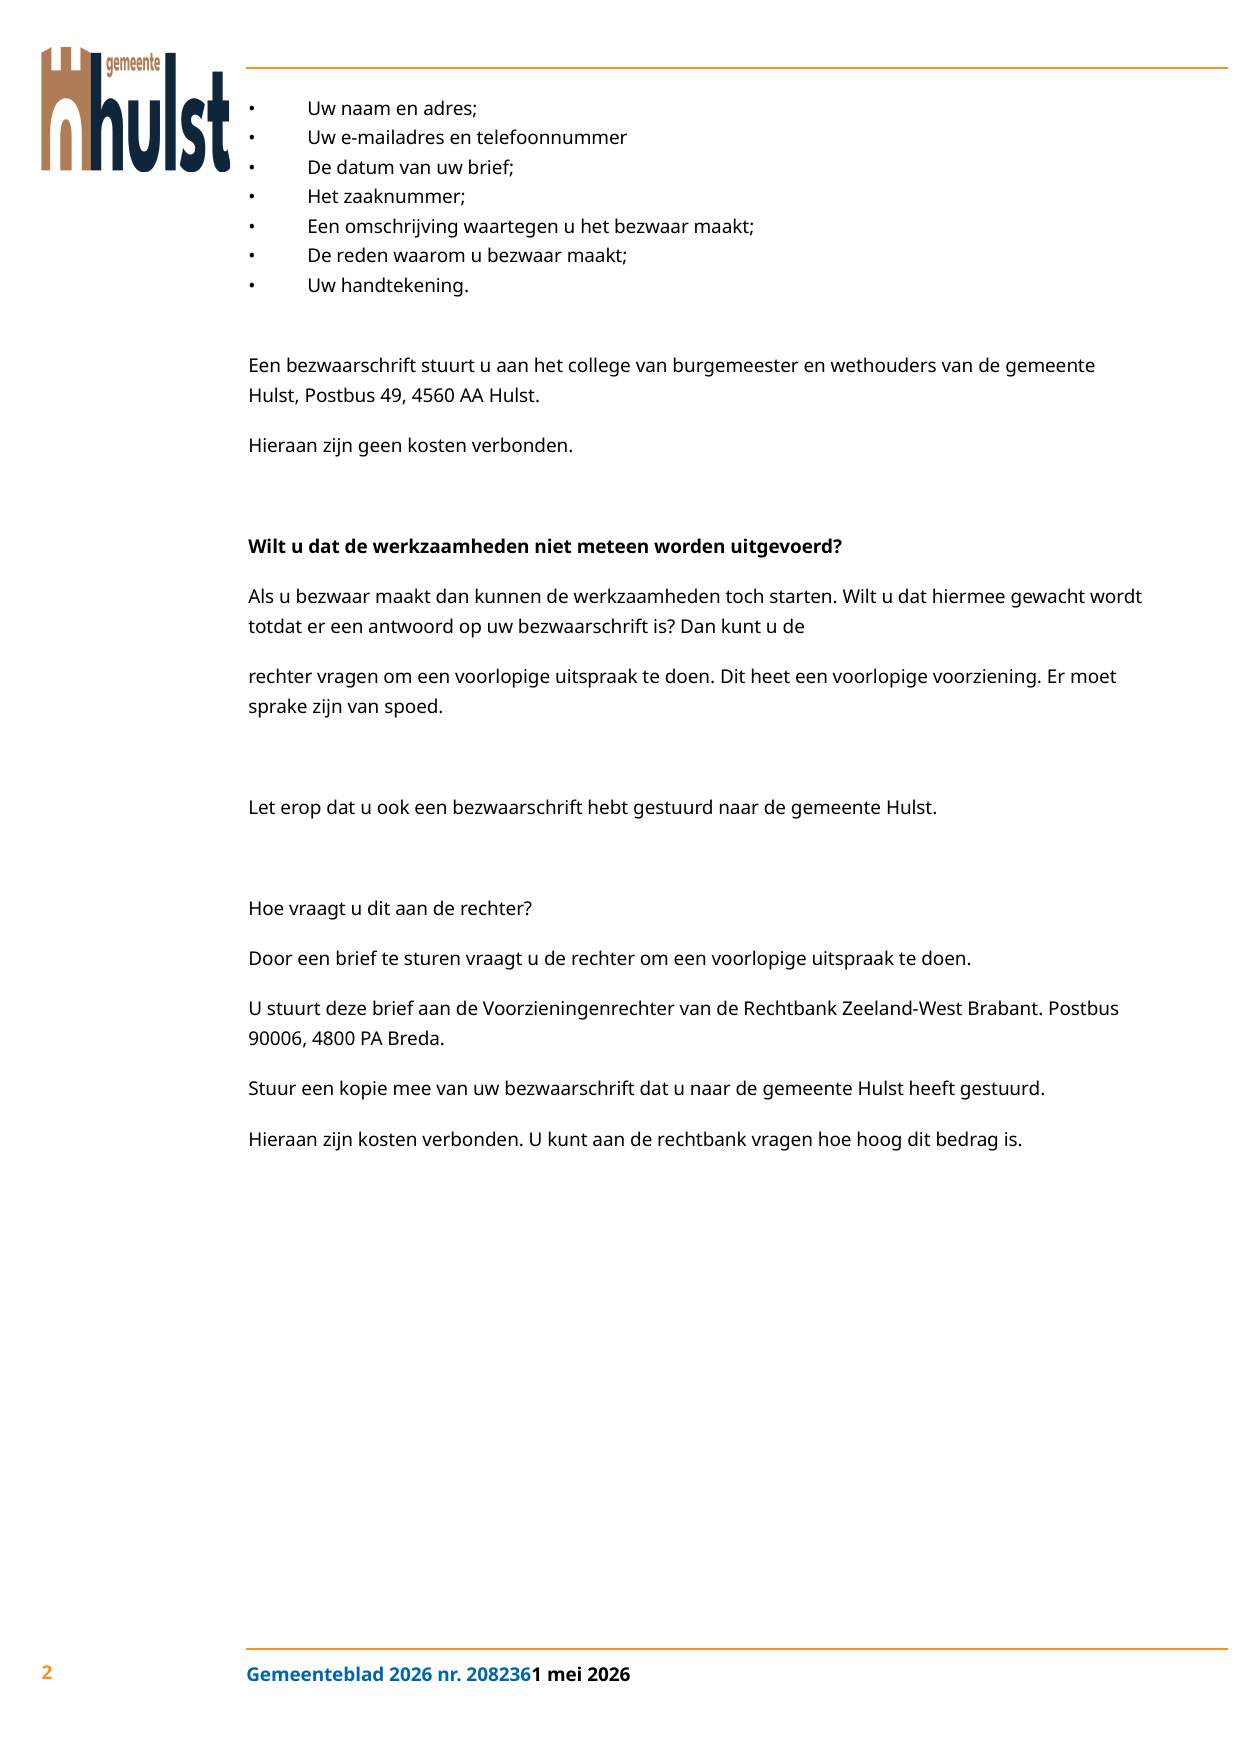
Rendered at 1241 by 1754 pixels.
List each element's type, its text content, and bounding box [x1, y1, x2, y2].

text Let erop dat u ook een bezwaarschrift hebt gestuurd naar de gemeente Hulst. [248, 794, 1152, 820]
text Door een brief te sturen vraagt u de rechter om een voorlopige uitspraak te doen. [248, 945, 1152, 971]
text U stuurt deze brief aan de Voorzieningenrechter van de Rechtbank Zeeland-West Brabant. Postbus 90006, 4800 PA Breda. [248, 996, 1152, 1051]
picture [41, 47, 231, 172]
text Een bezwaarschrift stuurt u aan het college van burgemeester en wethouders van de gemeente Hulst, Postbus 49, 4560 AA Hulst. [248, 352, 1152, 408]
text Wilt u dat de werkzaamheden niet meteen worden uitgevoerd? [248, 533, 1152, 559]
text Hieraan zijn geen kosten verbonden. [248, 432, 1152, 458]
list Uw handtekening. [248, 272, 1152, 298]
list De datum van uw brief; [248, 154, 1152, 180]
text Als u bezwaar maakt dan kunnen de werkzaamheden toch starten. Wilt u dat hiermee gewacht wordt totdat er een antwoord op uw bezwaarschrift is? Dan kunt u de [248, 583, 1152, 639]
list Het zaaknummer; [248, 183, 1152, 209]
list Uw naam en adres; [248, 95, 1152, 121]
text Stuur een kopie mee van uw bezwaarschrift dat u naar de gemeente Hulst heeft gestuurd. [248, 1076, 1152, 1101]
text Hieraan zijn kosten verbonden. U kunt aan de rechtbank vragen hoe hoog dit bedrag is. [248, 1126, 1152, 1152]
text Hoe vraagt u dit aan de rechter? [248, 895, 1152, 921]
list Een omschrijving waartegen u het bezwaar maakt; [248, 213, 1152, 239]
list Uw e-mailadres en telefoonnummer [248, 124, 1152, 150]
text rechter vragen om een voorlopige uitspraak te doen. Dit heet een voorlopige voorziening. Er moet sprake zijn van spoed. [248, 663, 1152, 719]
list De reden waarom u bezwaar maakt; [248, 243, 1152, 268]
